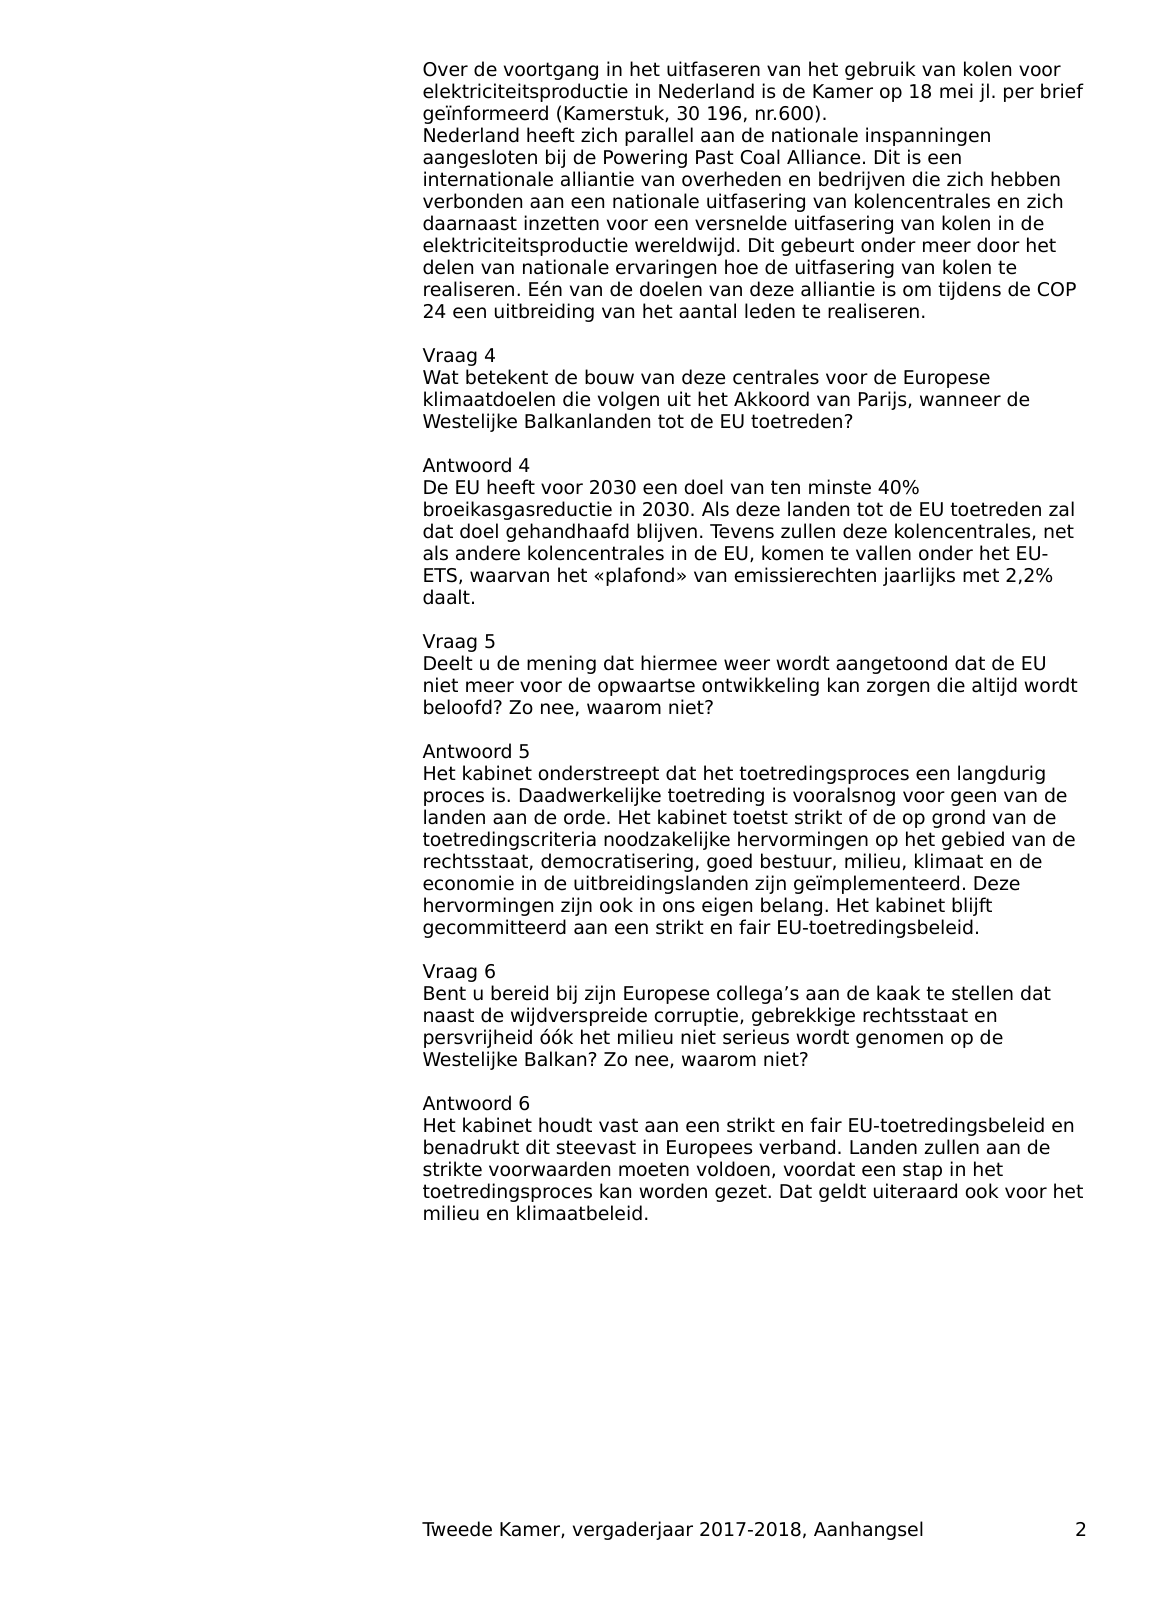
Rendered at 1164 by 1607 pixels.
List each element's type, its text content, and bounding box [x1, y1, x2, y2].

text Vraag 6 [422, 961, 1087, 983]
text Antwoord 5 [422, 741, 1087, 763]
text Vraag 5 [422, 631, 1087, 653]
text Over de voortgang in het uitfaseren van het gebruik van kolen voor elektriciteitsproductie in Nederland is de Kamer op 18 mei jl. per brief geïnformeerd (Kamerstuk, 30 196, nr.600). [422, 59, 1087, 125]
text Bent u bereid bij zijn Europese collega’s aan de kaak te stellen dat naast de wijdverspreide corruptie, gebrekkige rechtsstaat en persvrijheid óók het milieu niet serieus wordt genomen op de Westelijke Balkan? Zo nee, waarom niet? [422, 983, 1087, 1071]
text Nederland heeft zich parallel aan de nationale inspanningen aangesloten bij de Powering Past Coal Alliance. Dit is een internationale alliantie van overheden en bedrijven die zich hebben verbonden aan een nationale uitfasering van kolencentrales en zich daarnaast inzetten voor een versnelde uitfasering van kolen in de elektriciteitsproductie wereldwijd. Dit gebeurt onder meer door het delen van nationale ervaringen hoe de uitfasering van kolen te realiseren. Eén van de doelen van deze alliantie is om tijdens de COP 24 een uitbreiding van het aantal leden te realiseren. [422, 125, 1087, 323]
text Deelt u de mening dat hiermee weer wordt aangetoond dat de EU niet meer voor de opwaartse ontwikkeling kan zorgen die altijd wordt beloofd? Zo nee, waarom niet? [422, 653, 1087, 719]
text Het kabinet houdt vast aan een strikt en fair EU-toetredingsbeleid en benadrukt dit steevast in Europees verband. Landen zullen aan de strikte voorwaarden moeten voldoen, voordat een stap in het toetredingsproces kan worden gezet. Dat geldt uiteraard ook voor het milieu en klimaatbeleid. [422, 1115, 1087, 1225]
text Antwoord 6 [422, 1093, 1087, 1115]
text De EU heeft voor 2030 een doel van ten minste 40% broeikasgasreductie in 2030. Als deze landen tot de EU toetreden zal dat doel gehandhaafd blijven. Tevens zullen deze kolencentrales, net als andere kolencentrales in de EU, komen te vallen onder het EU-ETS, waarvan het «plafond» van emissierechten jaarlijks met 2,2% daalt. [422, 477, 1087, 609]
text Antwoord 4 [422, 455, 1087, 477]
text Het kabinet onderstreept dat het toetredingsproces een langdurig proces is. Daadwerkelijke toetreding is vooralsnog voor geen van de landen aan de orde. Het kabinet toetst strikt of de op grond van de toetredingscriteria noodzakelijke hervormingen op het gebied van de rechtsstaat, democratisering, goed bestuur, milieu, klimaat en de economie in de uitbreidingslanden zijn geïmplementeerd. Deze hervormingen zijn ook in ons eigen belang. Het kabinet blijft gecommitteerd aan een strikt en fair EU-toetredingsbeleid. [422, 763, 1087, 939]
text Vraag 4 [422, 345, 1087, 367]
text Wat betekent de bouw van deze centrales voor de Europese klimaatdoelen die volgen uit het Akkoord van Parijs, wanneer de Westelijke Balkanlanden tot de EU toetreden? [422, 367, 1087, 433]
